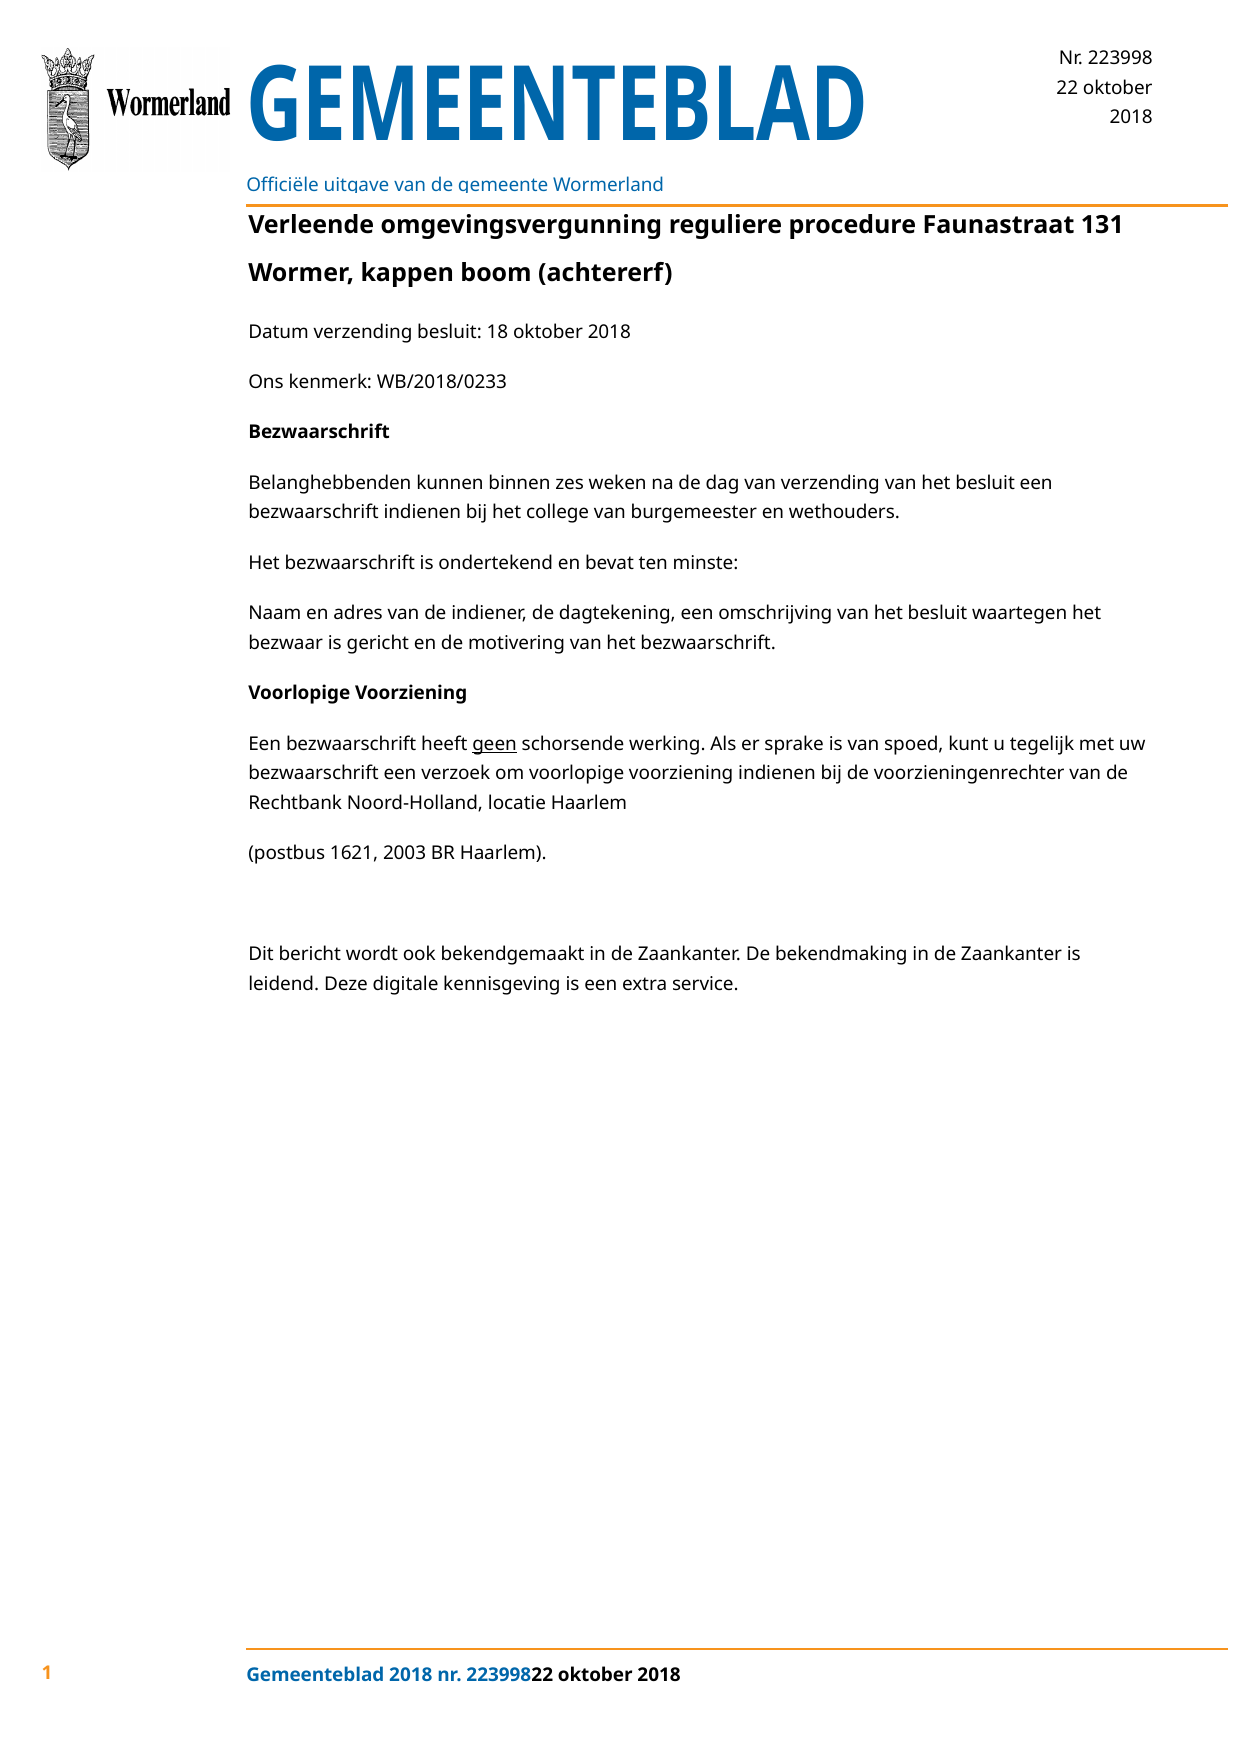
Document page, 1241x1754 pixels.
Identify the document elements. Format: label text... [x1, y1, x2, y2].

text Naam en adres van de indiener, de dagtekening, een omschrijving van het besluit waartegen het bezwaar is gericht en de motivering van het bezwaarschrift. [248, 599, 1152, 655]
text Belanghebbenden kunnen binnen zes weken na de dag van verzending van het besluit een bezwaarschrift indienen bij het college van burgemeester en wethouders. [248, 469, 1152, 524]
text Dit bericht wordt ook bekendgemaakt in de Zaankanter. De bekendmaking in de Zaankanter is leidend. Deze digitale kennisgeving is een extra service. [248, 940, 1152, 996]
text Een bezwaarschrift heeft geen schorsende werking. Als er sprake is van spoed, kunt u tegelijk met uw bezwaarschrift een verzoek om voorlopige voorziening indienen bij de voorzieningenrechter van de Rechtbank Noord-Holland, locatie Haarlem [248, 730, 1152, 815]
picture [41, 47, 231, 172]
text (postbus 1621, 2003 BR Haarlem). [248, 839, 1152, 865]
text Datum verzending besluit: 18 oktober 2018 [248, 318, 1152, 344]
text Het bezwaarschrift is ondertekend en bevat ten minste: [248, 549, 1152, 575]
text Bezwaarschrift [248, 419, 1152, 444]
text Ons kenmerk: WB/2018/0233 [248, 368, 1152, 394]
text Verleende omgevingsvergunning reguliere procedure Faunastraat 131 Wormer, kappen boom (achtererf) [248, 207, 1152, 288]
text Voorlopige Voorziening [248, 679, 1152, 705]
